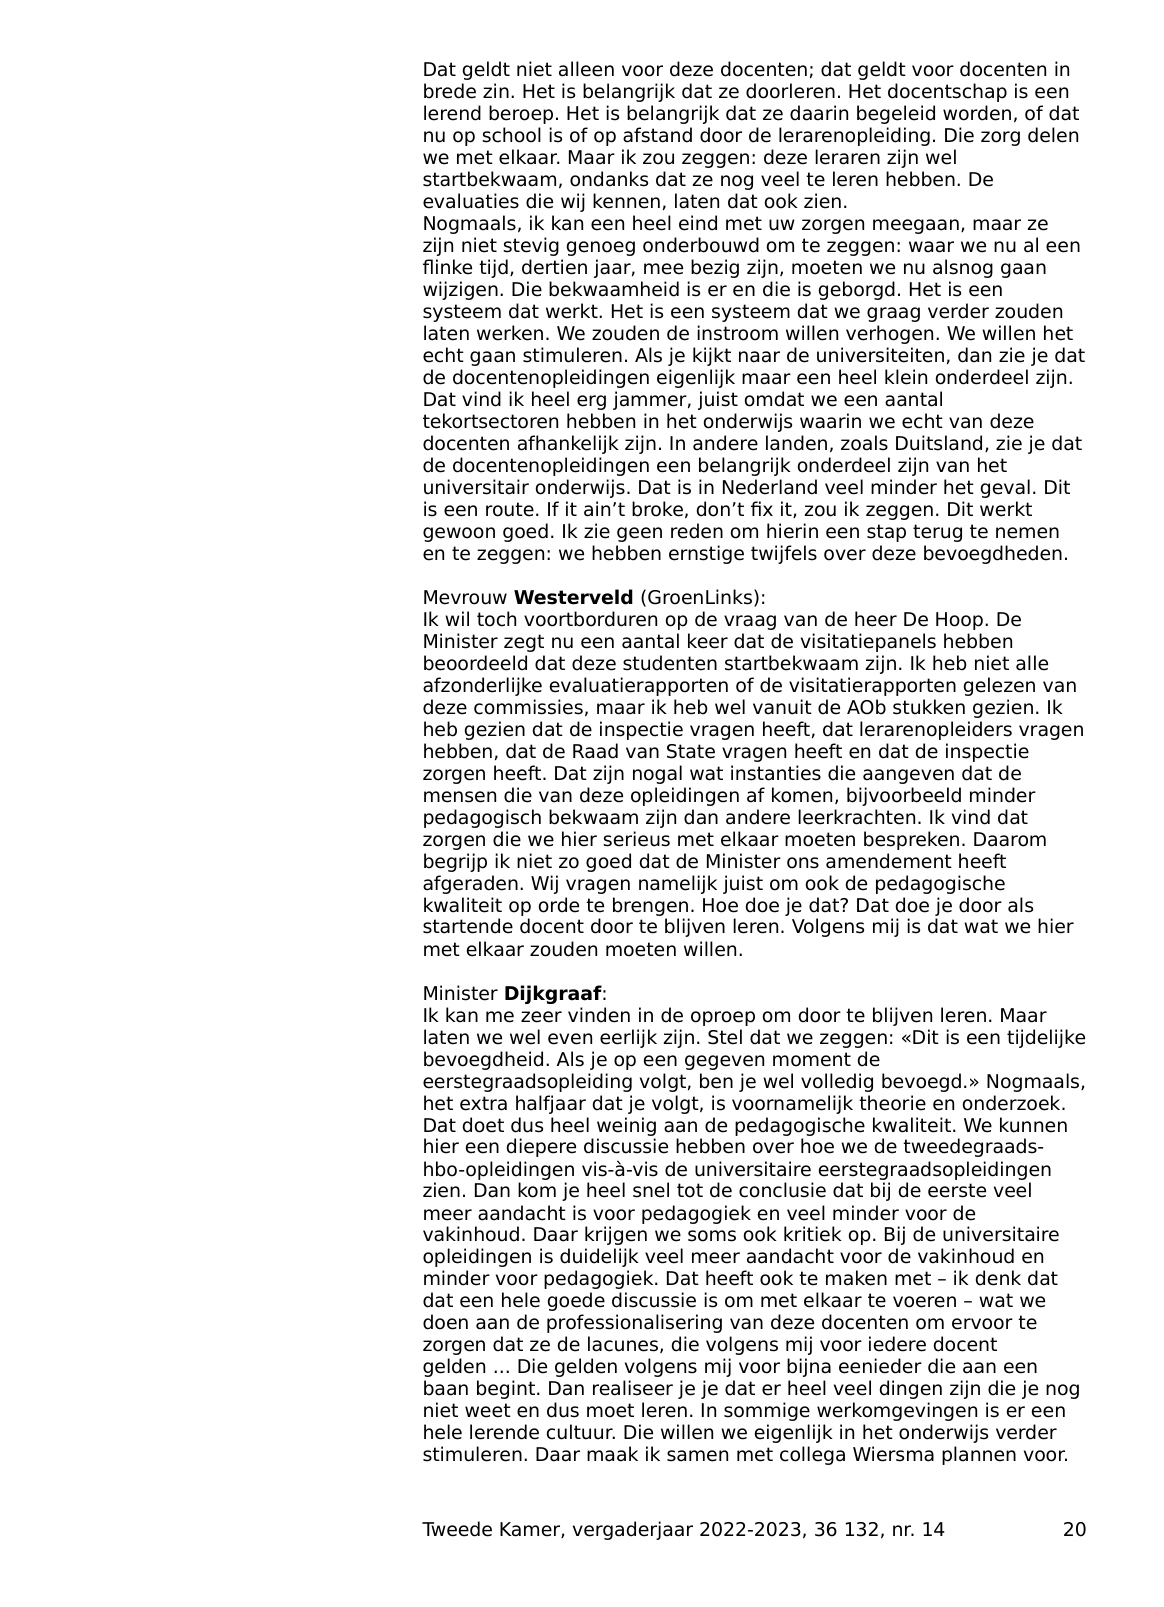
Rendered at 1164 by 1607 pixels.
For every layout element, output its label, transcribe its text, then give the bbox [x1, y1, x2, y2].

text Minister Dijkgraaf: [422, 983, 1087, 1004]
text Dat geldt niet alleen voor deze docenten; dat geldt voor docenten in brede zin. Het is belangrijk dat ze doorleren. Het docentschap is een lerend beroep. Het is belangrijk dat ze daarin begeleid worden, of dat nu op school is of op afstand door de lerarenopleiding. Die zorg delen we met elkaar. Maar ik zou zeggen: deze leraren zijn wel startbekwaam, ondanks dat ze nog veel te leren hebben. De evaluaties die wij kennen, laten dat ook zien. [422, 59, 1087, 213]
text Mevrouw Westerveld (GroenLinks): [422, 587, 1087, 609]
text Nogmaals, ik kan een heel eind met uw zorgen meegaan, maar ze zijn niet stevig genoeg onderbouwd om te zeggen: waar we nu al een flinke tijd, dertien jaar, mee bezig zijn, moeten we nu alsnog gaan wijzigen. Die bekwaamheid is er en die is geborgd. Het is een systeem dat werkt. Het is een systeem dat we graag verder zouden laten werken. We zouden de instroom willen verhogen. We willen het echt gaan stimuleren. Als je kijkt naar de universiteiten, dan zie je dat de docentenopleidingen eigenlijk maar een heel klein onderdeel zijn. Dat vind ik heel erg jammer, juist omdat we een aantal tekortsectoren hebben in het onderwijs waarin we echt van deze docenten afhankelijk zijn. In andere landen, zoals Duitsland, zie je dat de docentenopleidingen een belangrijk onderdeel zijn van het universitair onderwijs. Dat is in Nederland veel minder het geval. Dit is een route. If it ain’t broke, don’t fix it, zou ik zeggen. Dit werkt gewoon goed. Ik zie geen reden om hierin een stap terug te nemen en te zeggen: we hebben ernstige twijfels over deze bevoegdheden. [422, 213, 1087, 564]
text Ik kan me zeer vinden in de oproep om door te blijven leren. Maar laten we wel even eerlijk zijn. Stel dat we zeggen: «Dit is een tijdelijke bevoegdheid. Als je op een gegeven moment de eerstegraadsopleiding volgt, ben je wel volledig bevoegd.» Nogmaals, het extra halfjaar dat je volgt, is voornamelijk theorie en onderzoek. Dat doet dus heel weinig aan de pedagogische kwaliteit. We kunnen hier een diepere discussie hebben over hoe we de tweedegraads-hbo-opleidingen vis-à-vis de universitaire eerstegraadsopleidingen zien. Dan kom je heel snel tot de conclusie dat bij de eerste veel meer aandacht is voor pedagogiek en veel minder voor de vakinhoud. Daar krijgen we soms ook kritiek op. Bij de universitaire opleidingen is duidelijk veel meer aandacht voor de vakinhoud en minder voor pedagogiek. Dat heeft ook te maken met – ik denk dat dat een hele goede discussie is om met elkaar te voeren – wat we doen aan de professionalisering van deze docenten om ervoor te zorgen dat ze de lacunes, die volgens mij voor iedere docent gelden ... Die gelden volgens mij voor bijna eenieder die aan een baan begint. Dan realiseer je je dat er heel veel dingen zijn die je nog niet weet en dus moet leren. In sommige werkomgevingen is er een hele lerende cultuur. Die willen we eigenlijk in het onderwijs verder stimuleren. Daar maak ik samen met collega Wiersma plannen voor. [422, 1004, 1087, 1466]
text Ik wil toch voortborduren op de vraag van de heer De Hoop. De Minister zegt nu een aantal keer dat de visitatiepanels hebben beoordeeld dat deze studenten startbekwaam zijn. Ik heb niet alle afzonderlijke evaluatierapporten of de visitatierapporten gelezen van deze commissies, maar ik heb wel vanuit de AOb stukken gezien. Ik heb gezien dat de inspectie vragen heeft, dat lerarenopleiders vragen hebben, dat de Raad van State vragen heeft en dat de inspectie zorgen heeft. Dat zijn nogal wat instanties die aangeven dat de mensen die van deze opleidingen af komen, bijvoorbeeld minder pedagogisch bekwaam zijn dan andere leerkrachten. Ik vind dat zorgen die we hier serieus met elkaar moeten bespreken. Daarom begrijp ik niet zo goed dat de Minister ons amendement heeft afgeraden. Wij vragen namelijk juist om ook de pedagogische kwaliteit op orde te brengen. Hoe doe je dat? Dat doe je door als startende docent door te blijven leren. Volgens mij is dat wat we hier met elkaar zouden moeten willen. [422, 609, 1087, 960]
